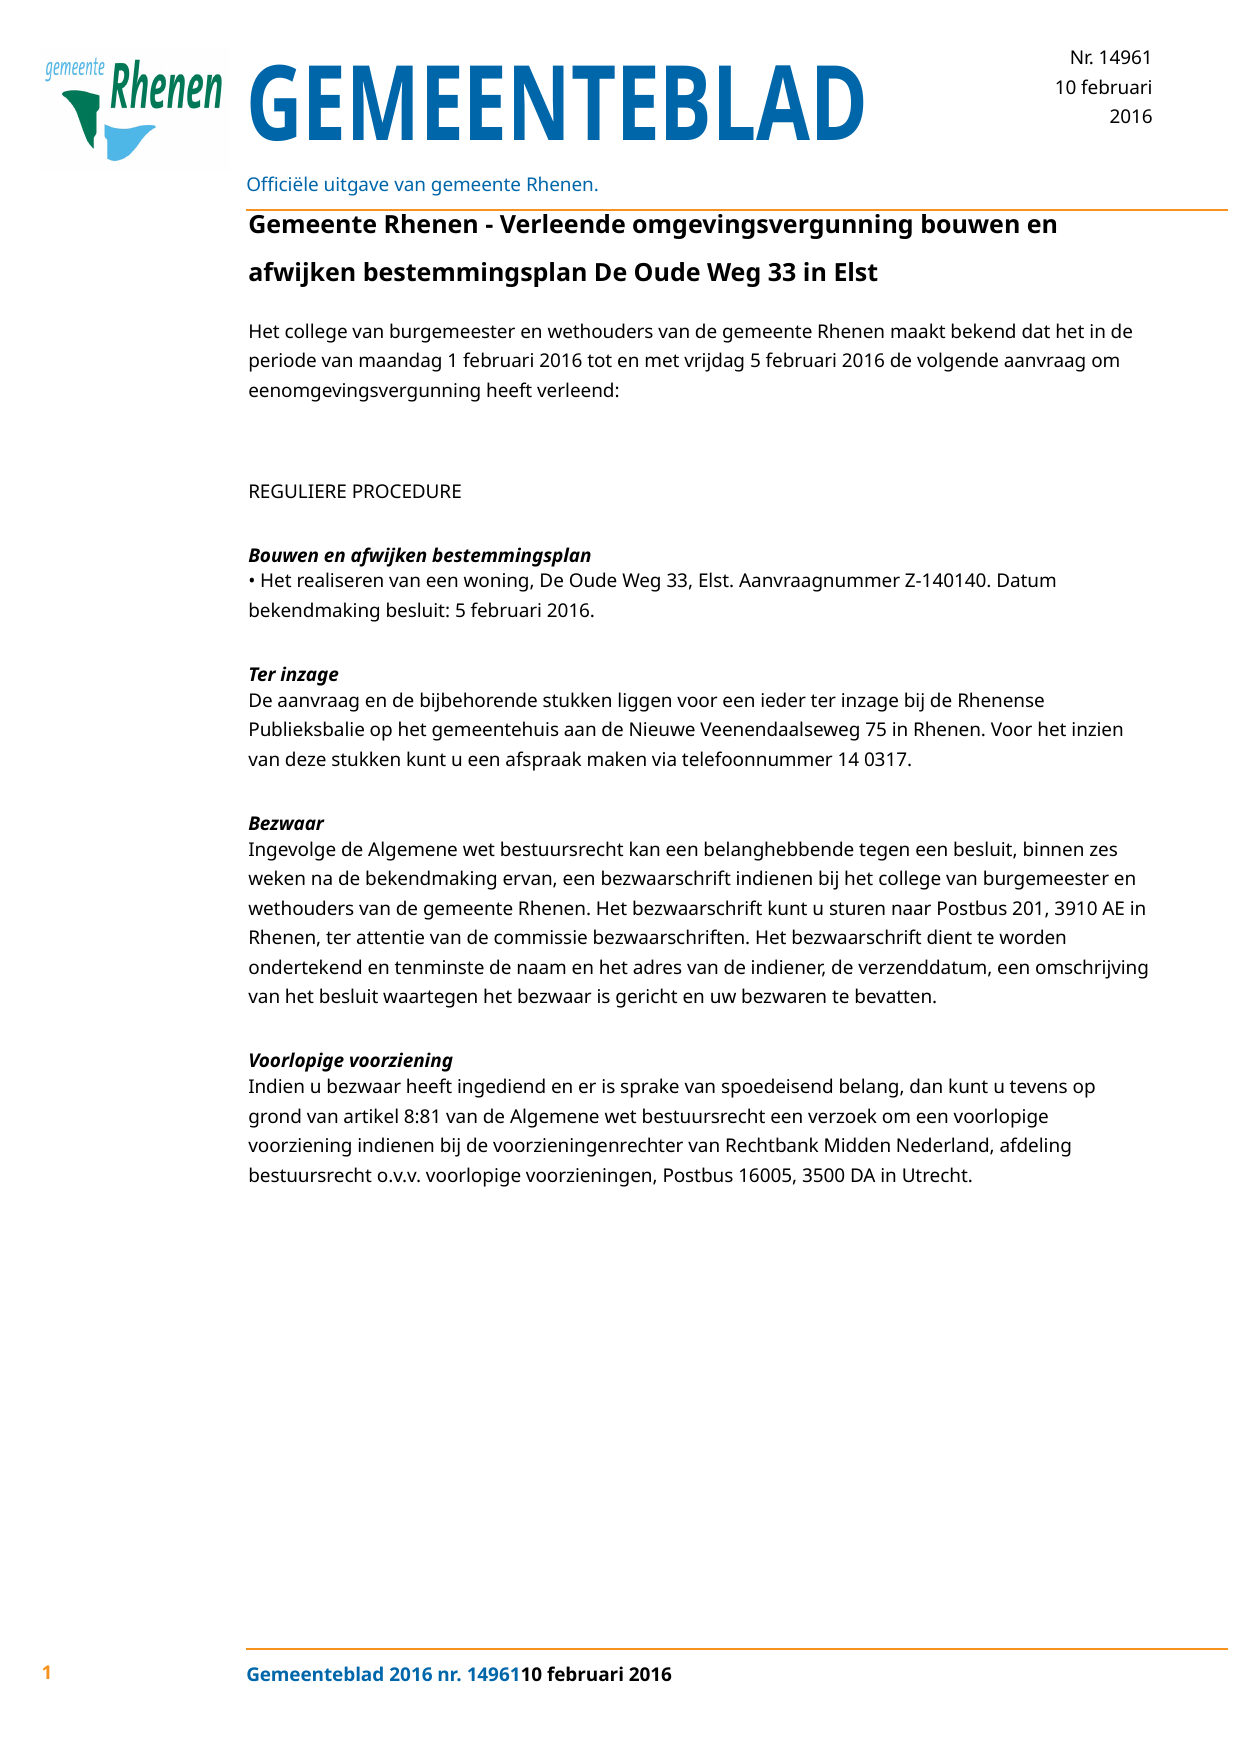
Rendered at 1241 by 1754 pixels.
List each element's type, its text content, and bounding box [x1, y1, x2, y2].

text Bouwen en afwijken bestemmingsplan [248, 542, 1152, 568]
text • Het realiseren van een woning, De Oude Weg 33, Elst. Aanvraagnummer Z-140140. Datum bekendmaking besluit: 5 februari 2016. [248, 568, 1152, 623]
text Bezwaar [248, 810, 1152, 836]
text Ter inzage [248, 661, 1152, 687]
text De aanvraag en de bijbehorende stukken liggen voor een ieder ter inzage bij de Rhenense Publieksbalie op het gemeentehuis aan de Nieuwe Veenendaalseweg 75 in Rhenen. Voor het inzien van deze stukken kunt u een afspraak maken via telefoonnummer 14 0317. [248, 687, 1152, 772]
picture [41, 47, 231, 172]
text REGULIERE PROCEDURE [248, 478, 1152, 504]
text Gemeente Rhenen - Verleende omgevingsvergunning bouwen en afwijken bestemmingsplan De Oude Weg 33 in Elst [248, 211, 1152, 288]
text Indien u bezwaar heeft ingediend en er is sprake van spoedeisend belang, dan kunt u tevens op grond van artikel 8:81 van de Algemene wet bestuursrecht een verzoek om een voorlopige voorziening indienen bij de voorzieningenrechter van Rechtbank Midden Nederland, afdeling bestuursrecht o.v.v. voorlopige voorzieningen, Postbus 16005, 3500 DA in Utrecht. [248, 1073, 1152, 1188]
text Ingevolge de Algemene wet bestuursrecht kan een belanghebbende tegen een besluit, binnen zes weken na de bekendmaking ervan, een bezwaarschrift indienen bij het college van burgemeester en wethouders van de gemeente Rhenen. Het bezwaarschrift kunt u sturen naar Postbus 201, 3910 AE in Rhenen, ter attentie van de commissie bezwaarschriften. Het bezwaarschrift dient te worden ondertekend en tenminste de naam en het adres van de indiener, de verzenddatum, een omschrijving van het besluit waartegen het bezwaar is gericht en uw bezwaren te bevatten. [248, 836, 1152, 1009]
text Het college van burgemeester en wethouders van de gemeente Rhenen maakt bekend dat het in de periode van maandag 1 februari 2016 tot en met vrijdag 5 februari 2016 de volgende aanvraag om eenomgevingsvergunning heeft verleend: [248, 318, 1152, 403]
text Voorlopige voorziening [248, 1048, 1152, 1073]
